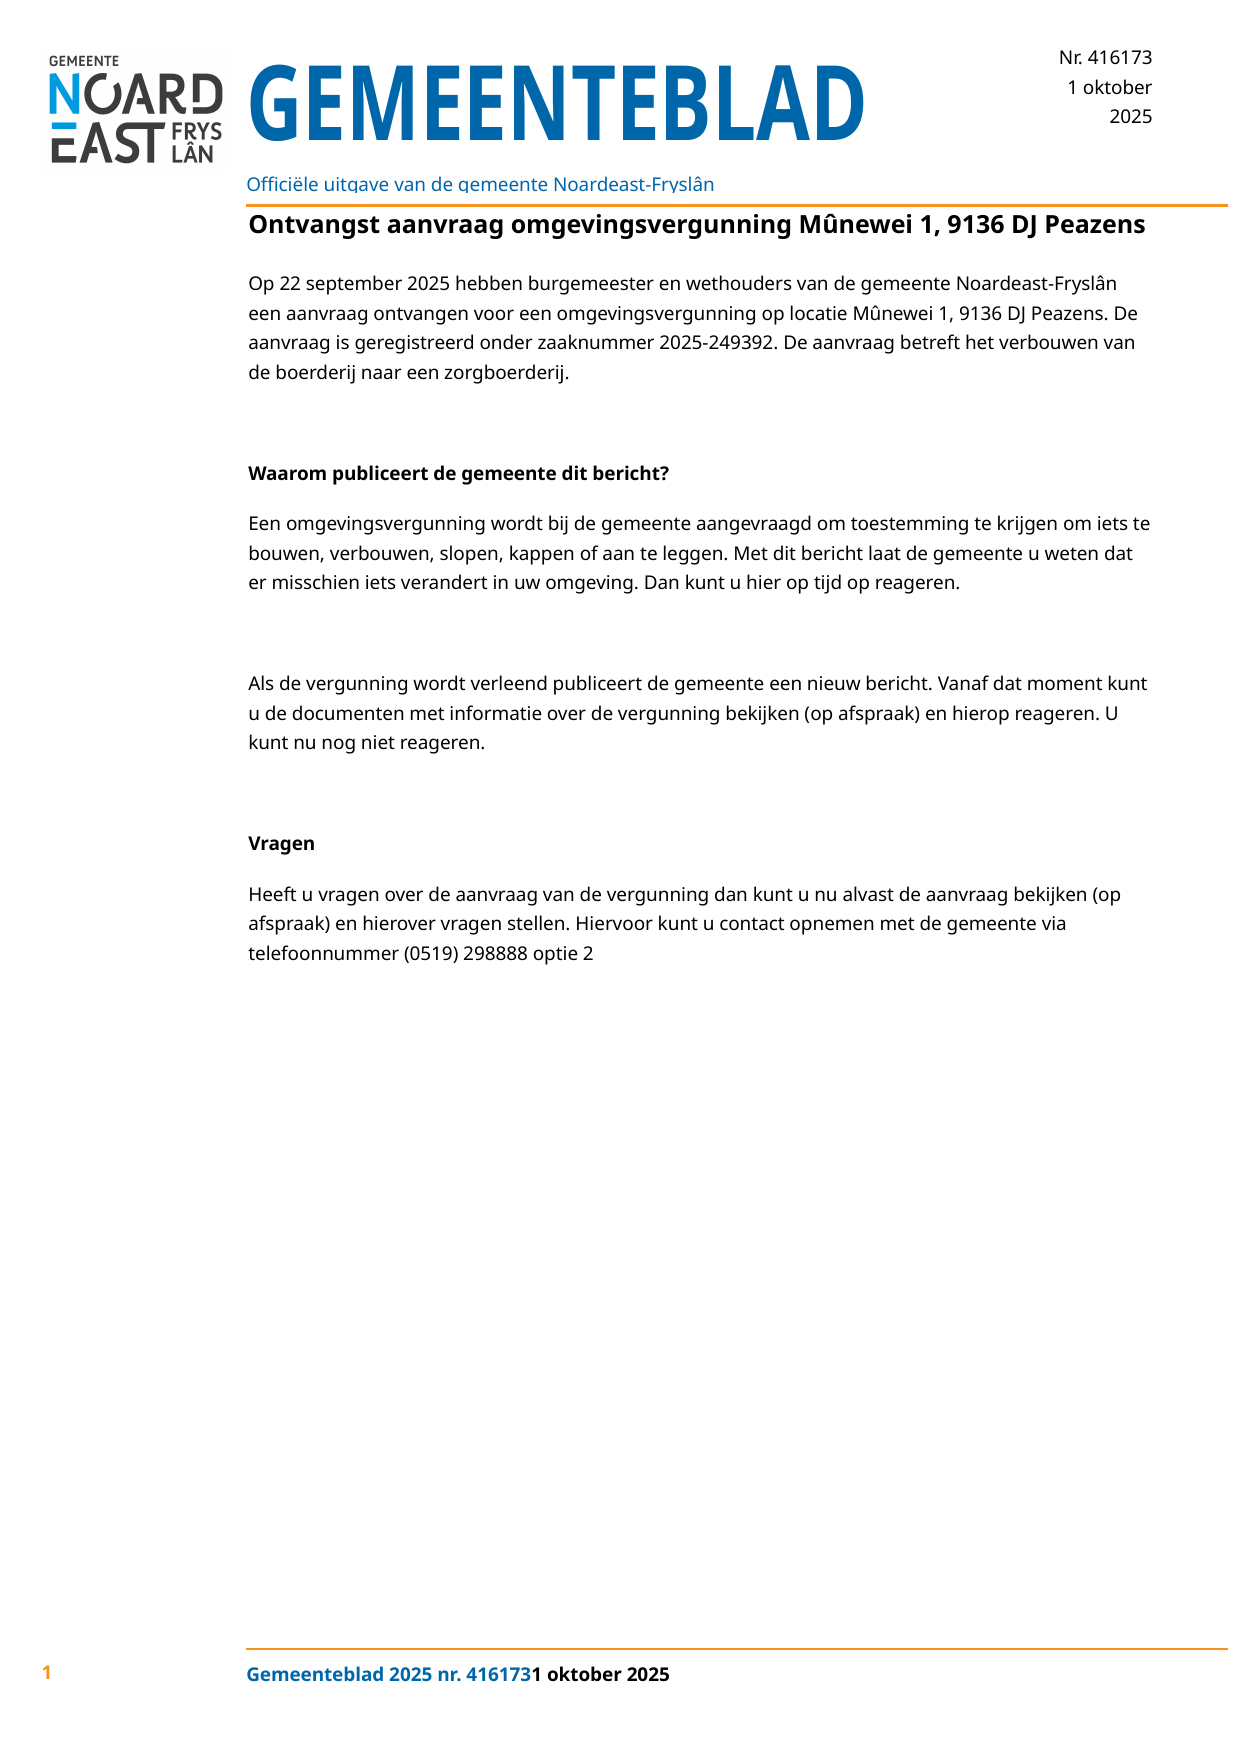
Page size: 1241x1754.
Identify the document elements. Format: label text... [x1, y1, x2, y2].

text Als de vergunning wordt verleend publiceert de gemeente een nieuw bericht. Vanaf dat moment kunt u de documenten met informatie over de vergunning bekijken (op afspraak) en hierop reageren. U kunt nu nog niet reageren. [248, 670, 1152, 755]
text Een omgevingsvergunning wordt bij de gemeente aangevraagd om toestemming te krijgen om iets te bouwen, verbouwen, slopen, kappen of aan te leggen. Met dit bericht laat de gemeente u weten dat er misschien iets verandert in uw omgeving. Dan kunt u hier op tijd op reageren. [248, 510, 1152, 595]
text Heeft u vragen over de aanvraag van de vergunning dan kunt u nu alvast de aanvraag bekijken (op afspraak) en hierover vragen stellen. Hiervoor kunt u contact opnemen met de gemeente via telefoonnummer (0519) 298888 optie 2 [248, 881, 1152, 966]
text Vragen [248, 830, 1152, 856]
text Ontvangst aanvraag omgevingsvergunning Mûnewei 1, 9136 DJ Peazens [248, 207, 1152, 241]
picture [41, 47, 231, 172]
text Op 22 september 2025 hebben burgemeester en wethouders van de gemeente Noardeast-Fryslân een aanvraag ontvangen voor een omgevingsvergunning op locatie Mûnewei 1, 9136 DJ Peazens. De aanvraag is geregistreerd onder zaaknummer 2025-249392. De aanvraag betreft het verbouwen van de boerderij naar een zorgboerderij. [248, 270, 1152, 385]
text Waarom publiceert de gemeente dit bericht? [248, 460, 1152, 486]
